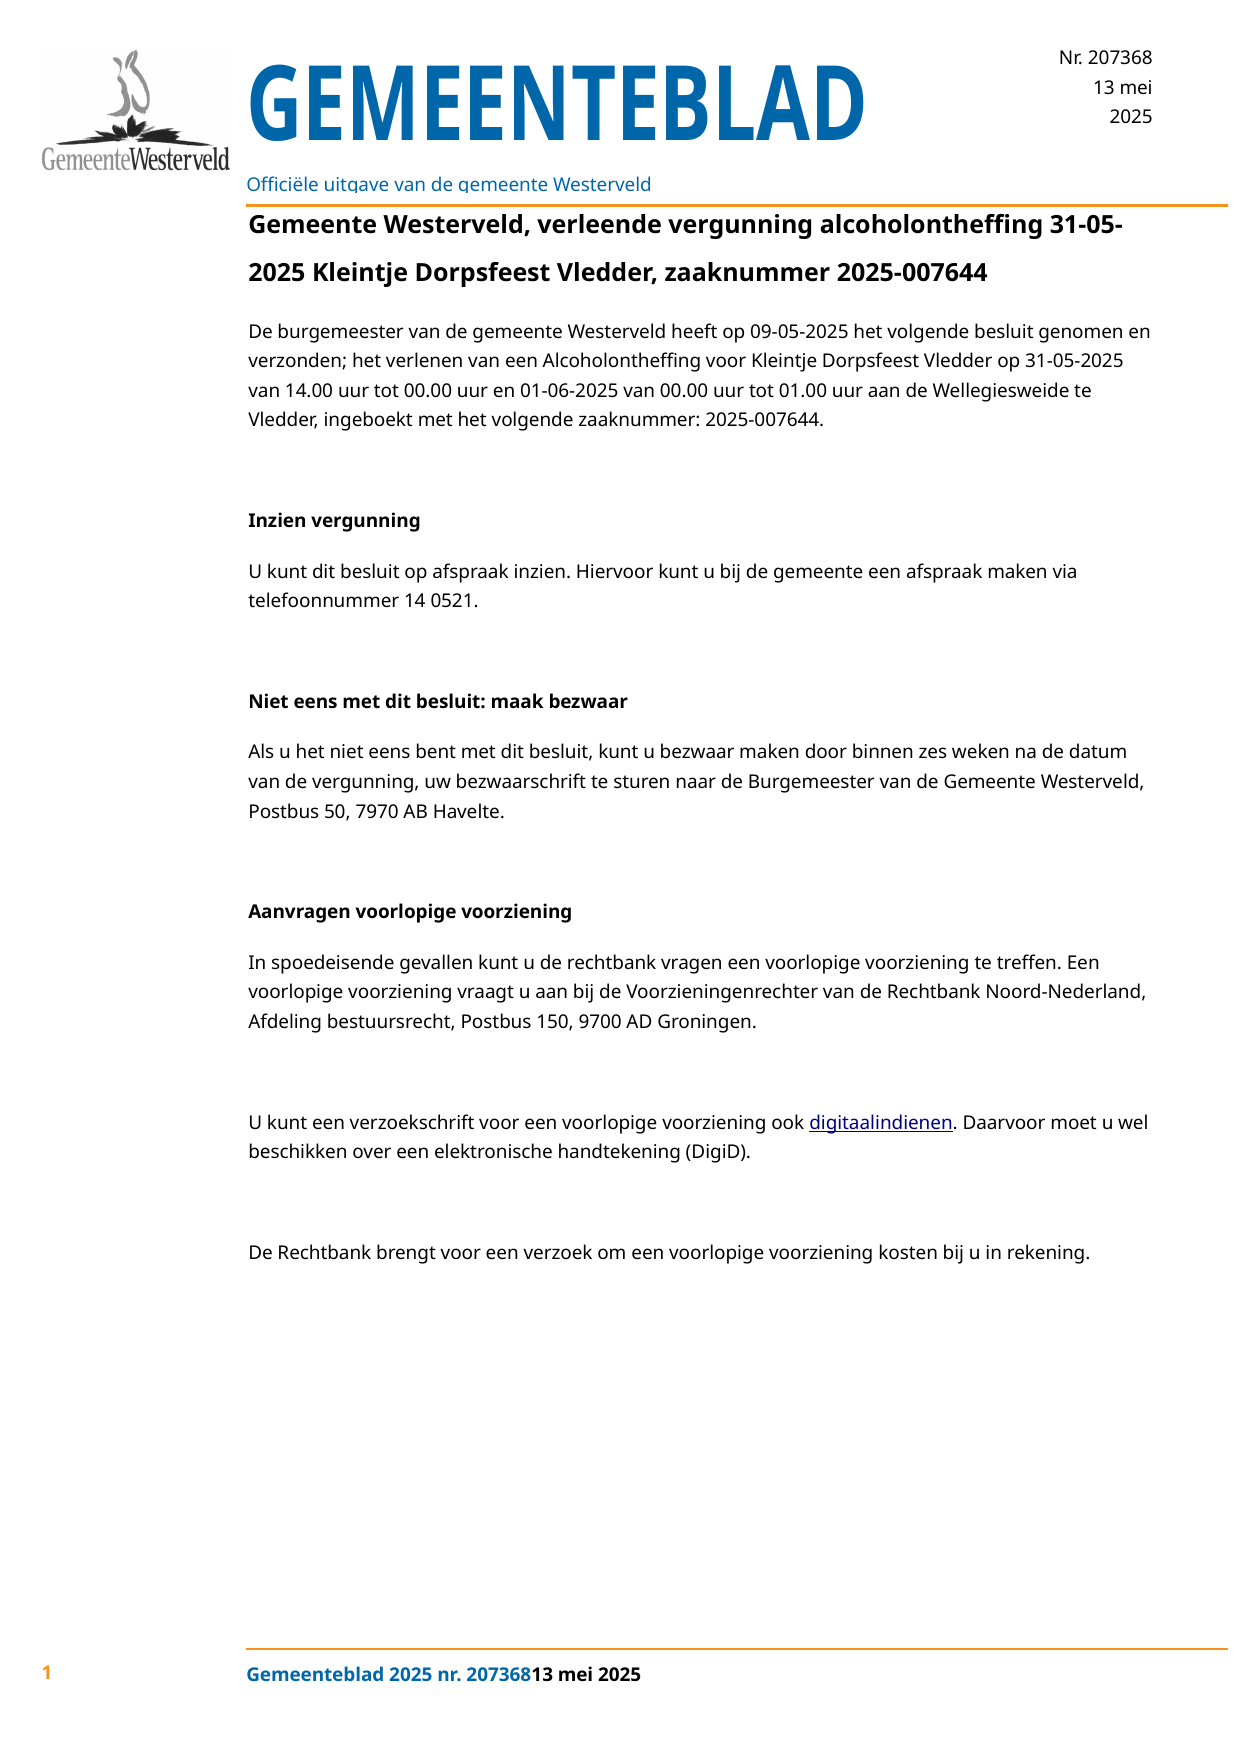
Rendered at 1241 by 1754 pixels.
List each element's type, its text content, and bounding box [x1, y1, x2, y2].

text De burgemeester van de gemeente Westerveld heeft op 09-05-2025 het volgende besluit genomen en verzonden; het verlenen van een Alcoholontheffing voor Kleintje Dorpsfeest Vledder op 31-05-2025 van 14.00 uur tot 00.00 uur en 01-06-2025 van 00.00 uur tot 01.00 uur aan de Wellegiesweide te Vledder, ingeboekt met het volgende zaaknummer: 2025-007644. [248, 318, 1152, 432]
text Aanvragen voorlopige voorziening [248, 899, 1152, 924]
text Inzien vergunning [248, 507, 1152, 533]
text De Rechtbank brengt voor een verzoek om een voorlopige voorziening kosten bij u in rekening. [248, 1239, 1152, 1265]
text U kunt dit besluit op afspraak inzien. Hiervoor kunt u bij de gemeente een afspraak maken via telefoonnummer 14 0521. [248, 558, 1152, 613]
text Niet eens met dit besluit: maak bezwaar [248, 688, 1152, 714]
text Gemeente Westerveld, verleende vergunning alcoholontheffing 31-05-2025 Kleintje Dorpsfeest Vledder, zaaknummer 2025-007644 [248, 207, 1152, 288]
picture [41, 47, 231, 172]
text U kunt een verzoekschrift voor een voorlopige voorziening ook digitaalindienen. Daarvoor moet u wel beschikken over een elektronische handtekening (DigiD). [248, 1109, 1152, 1164]
text In spoedeisende gevallen kunt u de rechtbank vragen een voorlopige voorziening te treffen. Een voorlopige voorziening vraagt u aan bij de Voorzieningenrechter van de Rechtbank Noord-Nederland, Afdeling bestuursrecht, Postbus 150, 9700 AD Groningen. [248, 949, 1152, 1034]
text Als u het niet eens bent met dit besluit, kunt u bezwaar maken door binnen zes weken na de datum van de vergunning, uw bezwaarschrift te sturen naar de Burgemeester van de Gemeente Westerveld, Postbus 50, 7970 AB Havelte. [248, 739, 1152, 824]
